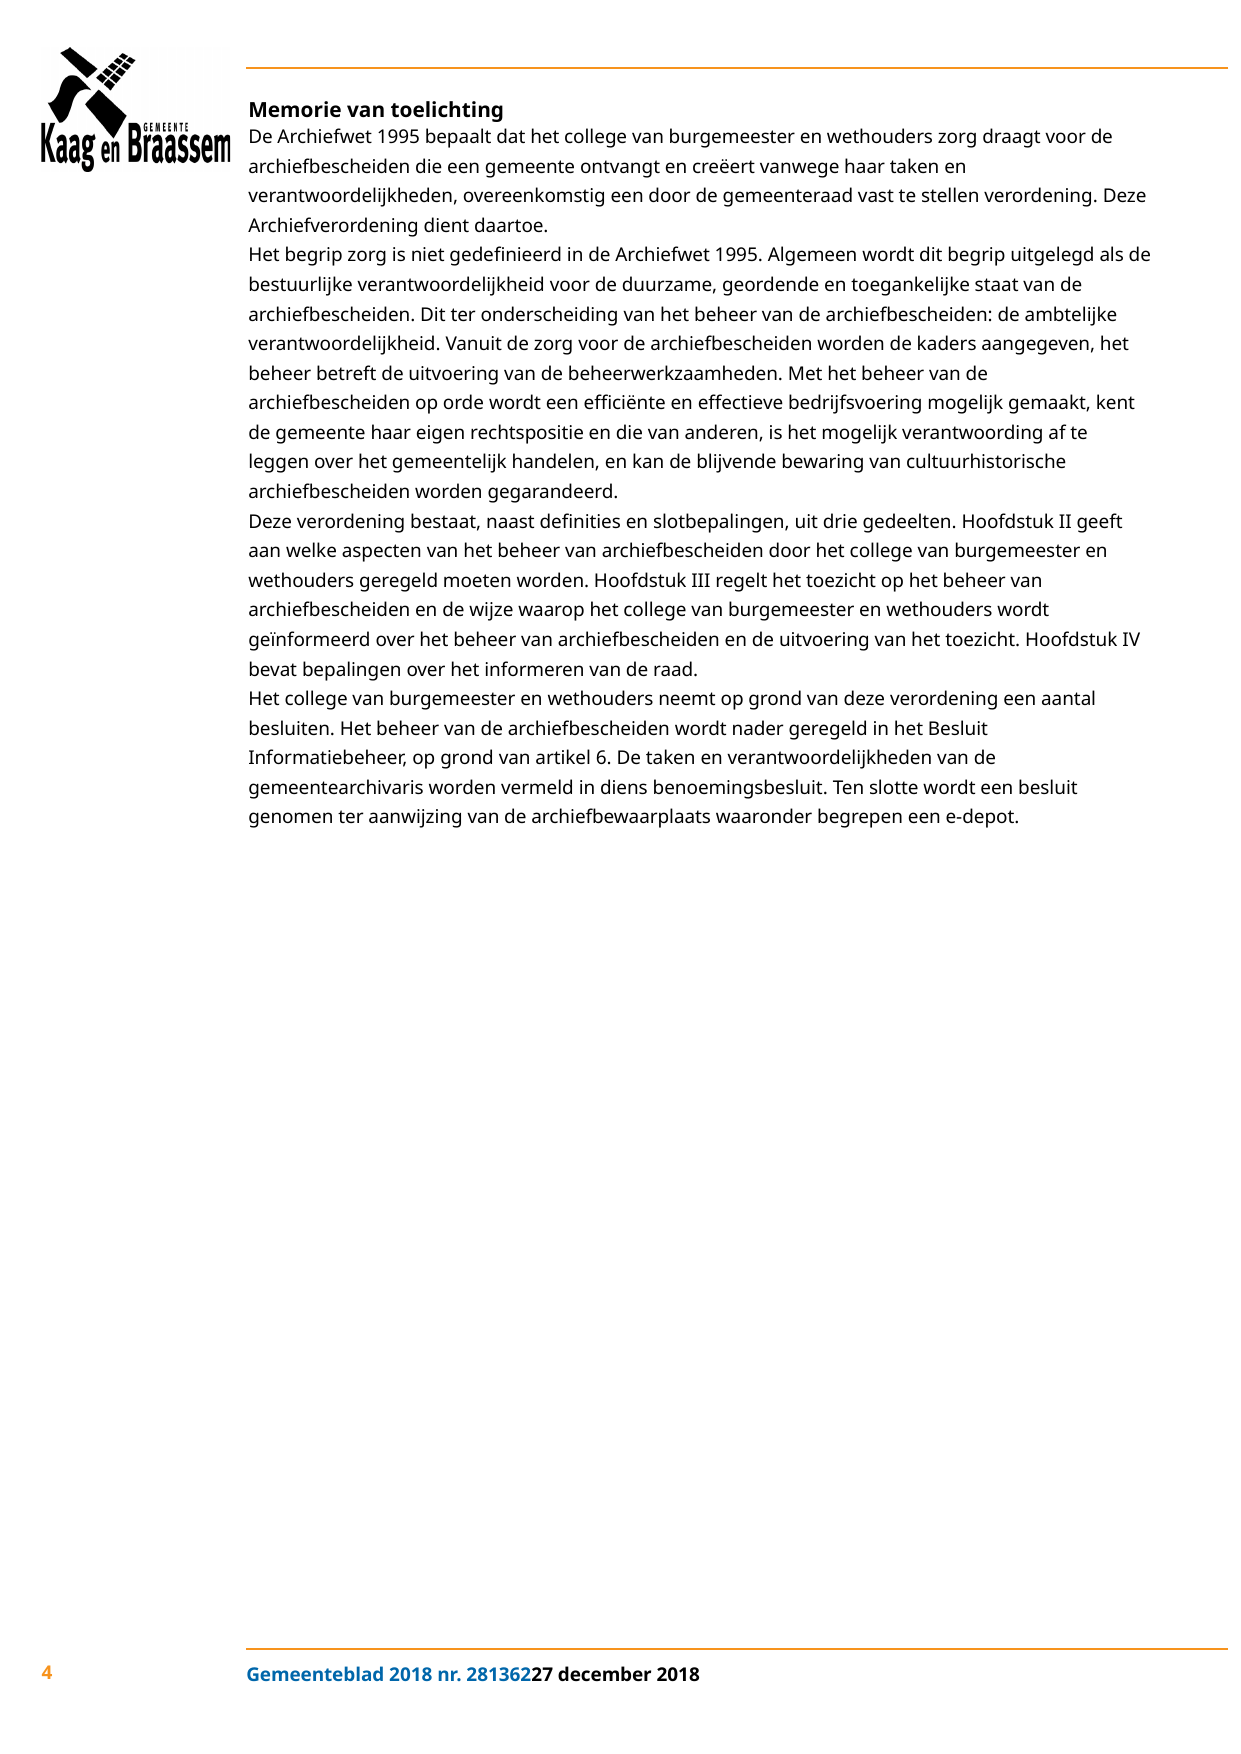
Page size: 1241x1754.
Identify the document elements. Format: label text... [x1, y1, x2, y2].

text De Archiefwet 1995 bepaalt dat het college van burgemeester en wethouders zorg draagt voor de archiefbescheiden die een gemeente ontvangt en creëert vanwege haar taken en verantwoordelijkheden, overeenkomstig een door de gemeenteraad vast te stellen verordening. Deze Archiefverordening dient daartoe. [248, 123, 1152, 238]
text Memorie van toelichting [248, 95, 1152, 123]
text Het begrip zorg is niet gedefinieerd in de Archiefwet 1995. Algemeen wordt dit begrip uitgelegd als de bestuurlijke verantwoordelijkheid voor de duurzame, geordende en toegankelijke staat van de archiefbescheiden. Dit ter onderscheiding van het beheer van de archiefbescheiden: de ambtelijke verantwoordelijkheid. Vanuit de zorg voor de archiefbescheiden worden de kaders aangegeven, het beheer betreft de uitvoering van de beheerwerkzaamheden. Met het beheer van de archiefbescheiden op orde wordt een efficiënte en effectieve bedrijfsvoering mogelijk gemaakt, kent de gemeente haar eigen rechtspositie en die van anderen, is het mogelijk verantwoording af te leggen over het gemeentelijk handelen, en kan de blijvende bewaring van cultuurhistorische archiefbescheiden worden gegarandeerd. [248, 242, 1152, 504]
picture [41, 47, 231, 172]
text Het college van burgemeester en wethouders neemt op grond van deze verordening een aantal besluiten. Het beheer van de archiefbescheiden wordt nader geregeld in het Besluit Informatiebeheer, op grond van artikel 6. De taken en verantwoordelijkheden van de gemeentearchivaris worden vermeld in diens benoemingsbesluit. Ten slotte wordt een besluit genomen ter aanwijzing van de archiefbewaarplaats waaronder begrepen een e-depot. [248, 685, 1152, 829]
text Deze verordening bestaat, naast definities en slotbepalingen, uit drie gedeelten. Hoofdstuk II geeft aan welke aspecten van het beheer van archiefbescheiden door het college van burgemeester en wethouders geregeld moeten worden. Hoofdstuk III regelt het toezicht op het beheer van archiefbescheiden en de wijze waarop het college van burgemeester en wethouders wordt geïnformeerd over het beheer van archiefbescheiden en de uitvoering van het toezicht. Hoofdstuk IV bevat bepalingen over het informeren van de raad. [248, 508, 1152, 682]
